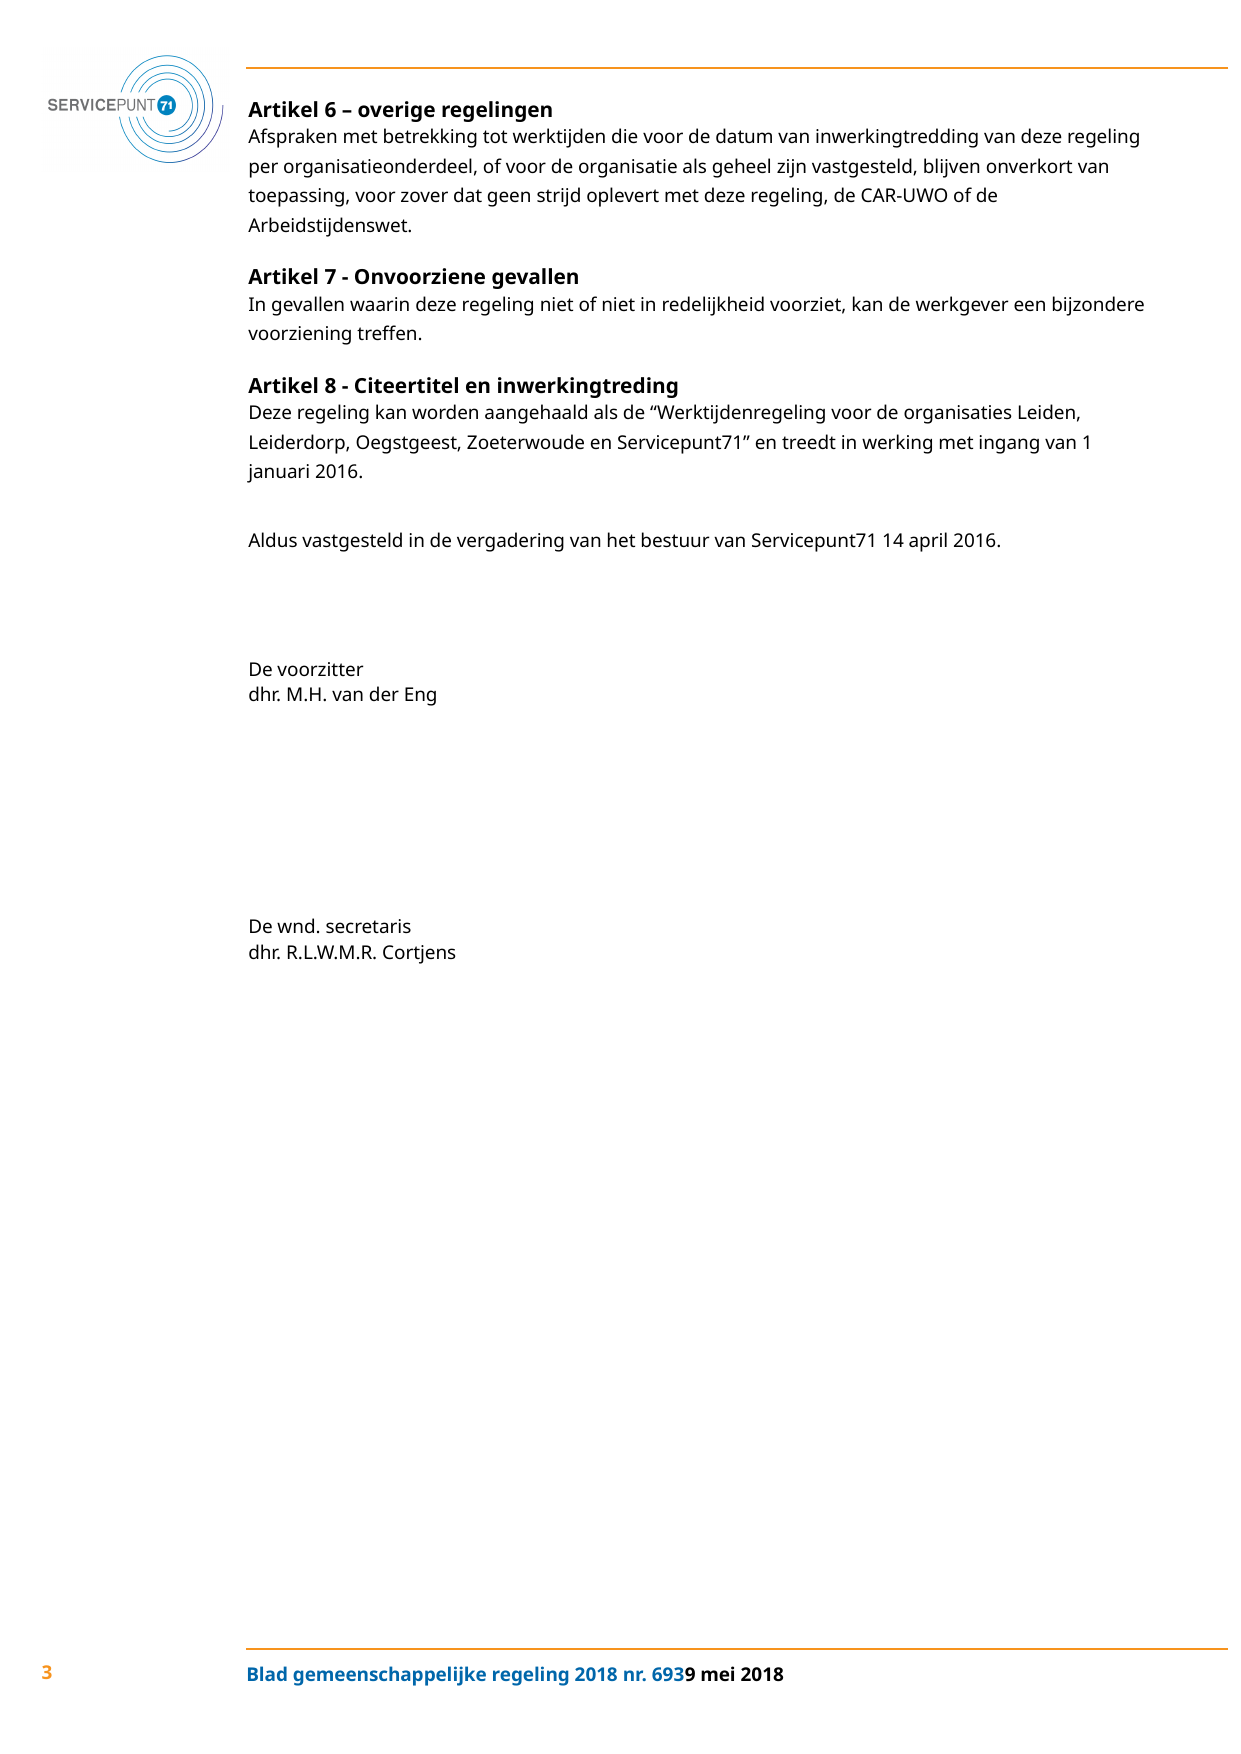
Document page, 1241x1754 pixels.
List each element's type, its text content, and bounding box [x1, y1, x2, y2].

text Artikel 7 - Onvoorziene gevallen [248, 262, 1152, 291]
text dhr. R.L.W.M.R. Cortjens [248, 939, 1152, 965]
text Aldus vastgesteld in de vergadering van het bestuur van Servicepunt71 14 april 2016. [248, 527, 1152, 553]
picture [41, 47, 231, 172]
text Artikel 6 – overige regelingen [248, 95, 1152, 123]
text Artikel 8 - Citeertitel en inwerkingtreding [248, 371, 1152, 399]
text De voorzitter [248, 656, 1152, 682]
text In gevallen waarin deze regeling niet of niet in redelijkheid voorziet, kan de werkgever een bijzondere voorziening treffen. [248, 291, 1152, 346]
text De wnd. secretaris [248, 913, 1152, 939]
text Deze regeling kan worden aangehaald als de “Werktijdenregeling voor de organisaties Leiden, Leiderdorp, Oegstgeest, Zoeterwoude en Servicepunt71” en treedt in werking met ingang van 1 januari 2016. [248, 399, 1152, 484]
text Afspraken met betrekking tot werktijden die voor de datum van inwerkingtredding van deze regeling per organisatieonderdeel, of voor de organisatie als geheel zijn vastgesteld, blijven onverkort van toepassing, voor zover dat geen strijd oplevert met deze regeling, de CAR-UWO of de Arbeidstijdenswet. [248, 123, 1152, 238]
text dhr. M.H. van der Eng [248, 682, 1152, 707]
